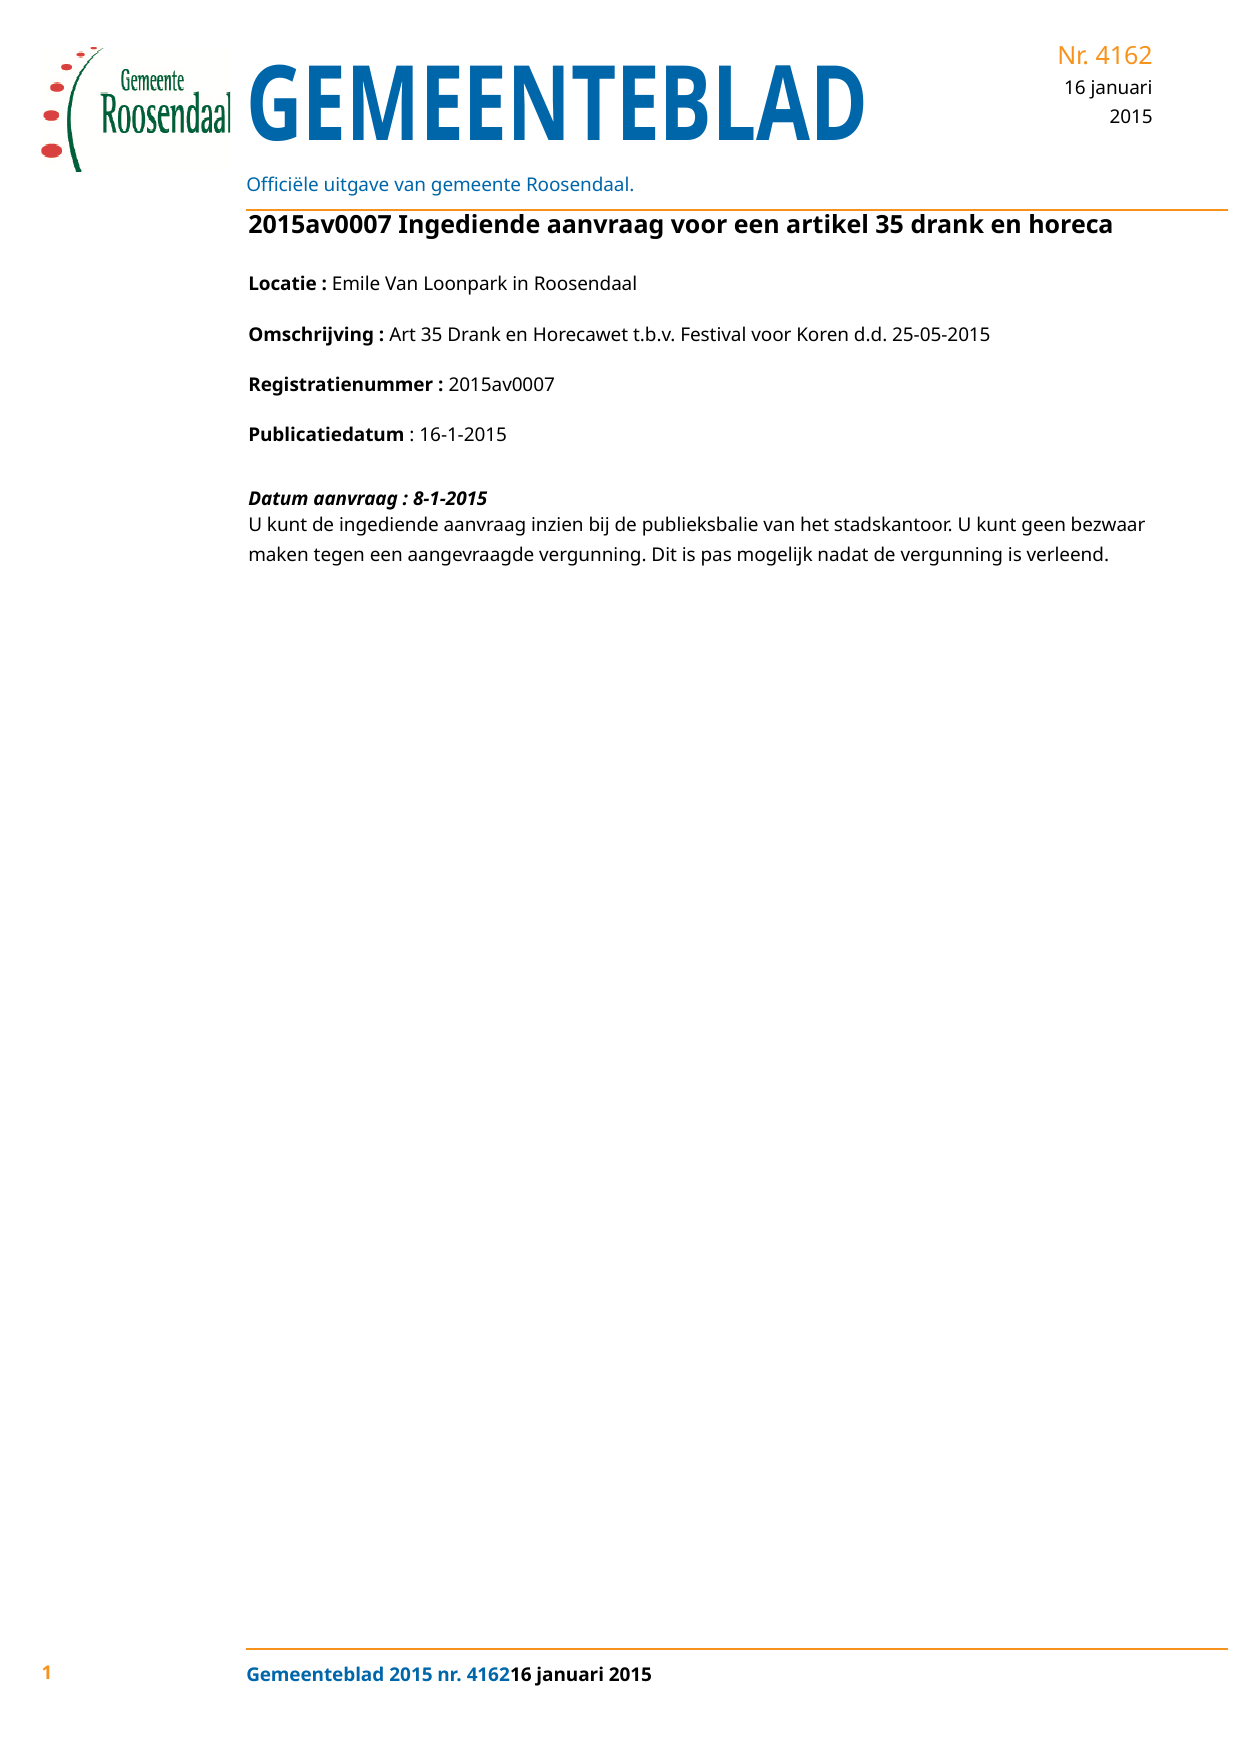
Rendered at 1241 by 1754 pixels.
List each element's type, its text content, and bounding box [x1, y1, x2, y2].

text Omschrijving : Art 35 Drank en Horecawet t.b.v. Festival voor Koren d.d. 25-05-2015 [248, 321, 1152, 346]
text U kunt de ingediende aanvraag inzien bij de publieksbalie van het stadskantoor. U kunt geen bezwaar maken tegen een aangevraagde vergunning. Dit is pas mogelijk nadat de vergunning is verleend. [248, 511, 1152, 567]
text Registratienummer : 2015av0007 [248, 371, 1152, 397]
text Publicatiedatum : 16-1-2015 [248, 422, 1152, 447]
text Locatie : Emile Van Loonpark in Roosendaal [248, 270, 1152, 296]
text 2015av0007 Ingediende aanvraag voor een artikel 35 drank en horeca [248, 211, 1152, 241]
picture [41, 47, 231, 172]
text Datum aanvraag : 8-1-2015 [248, 486, 1152, 511]
